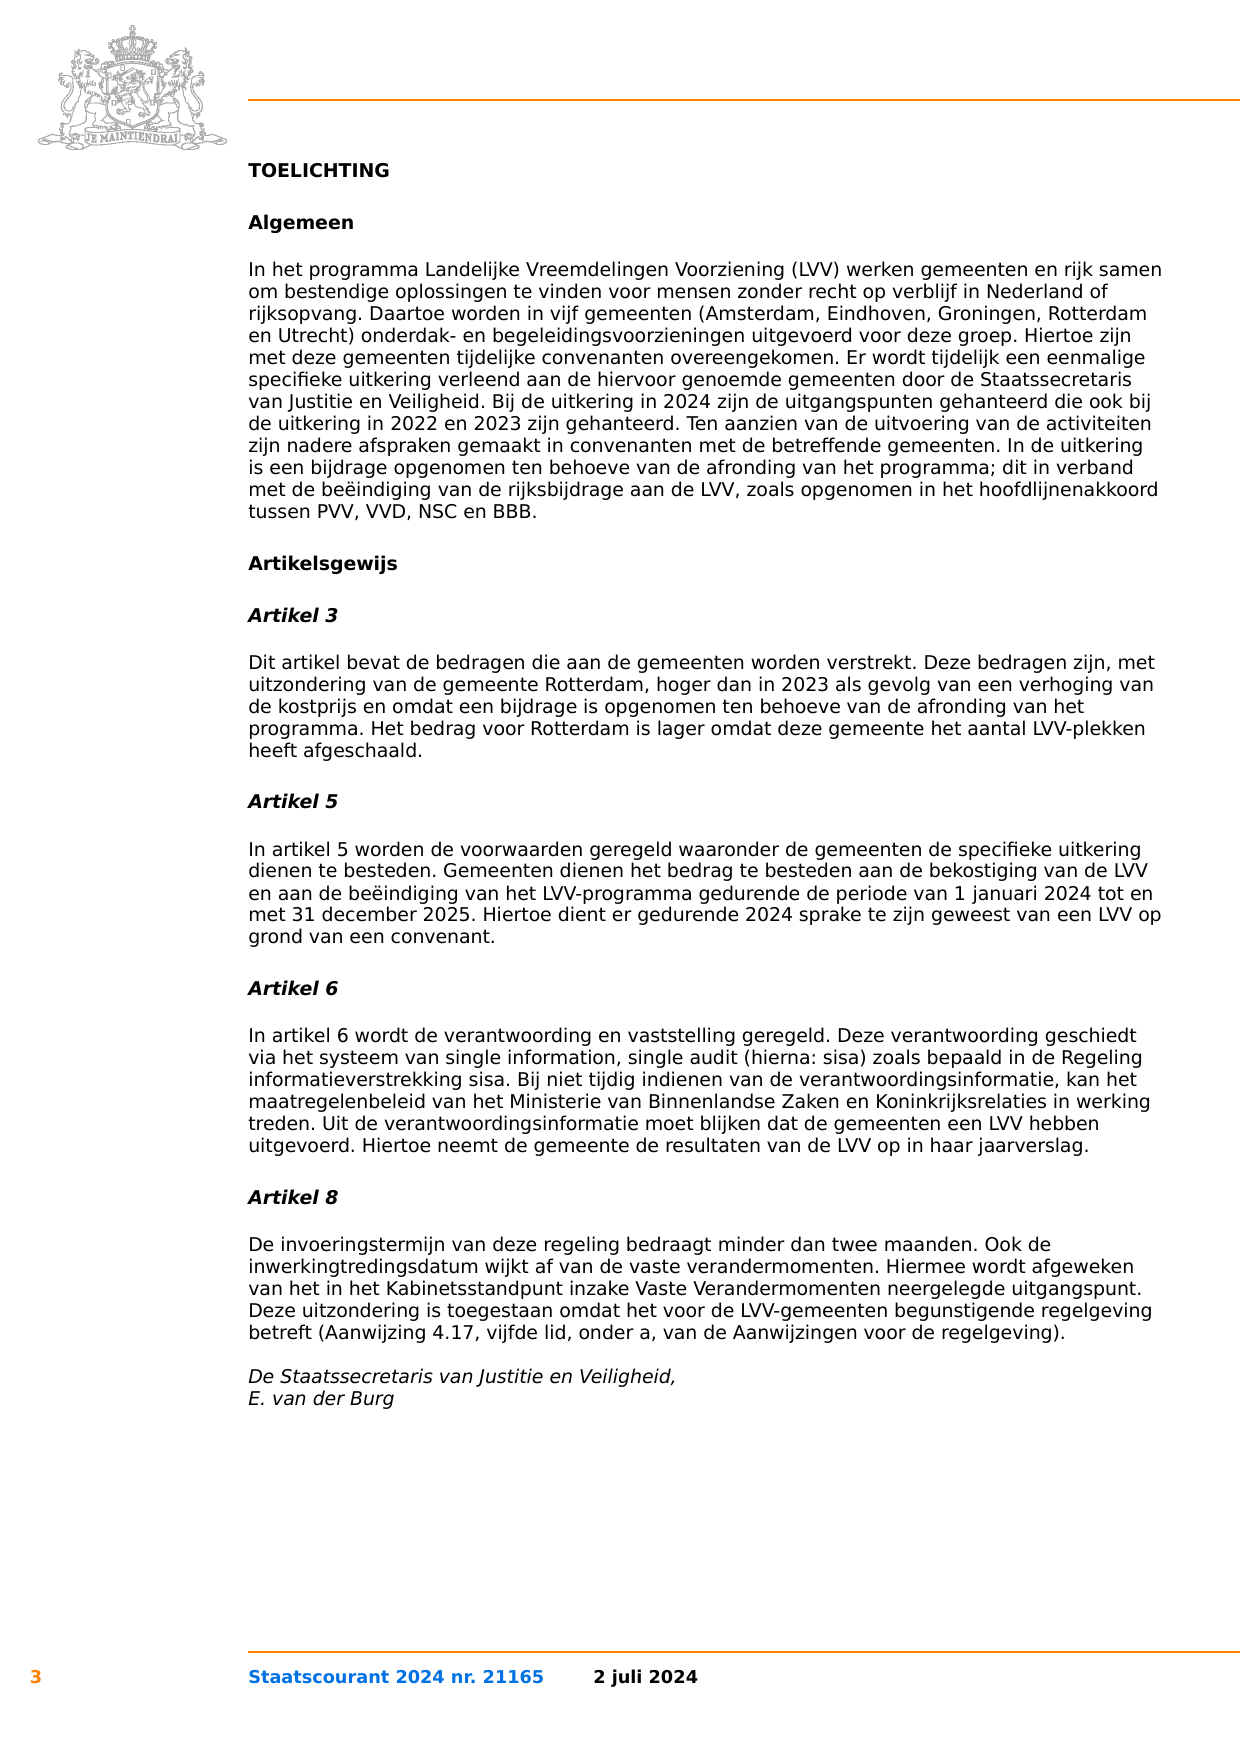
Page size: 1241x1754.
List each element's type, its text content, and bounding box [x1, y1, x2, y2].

subtitle Artikel 6 [248, 978, 1163, 1000]
picture [38, 25, 227, 150]
text Dit artikel bevat de bedragen die aan de gemeenten worden verstrekt. Deze bedragen zijn, met uitzondering van de gemeente Rotterdam, hoger dan in 2023 als gevolg van een verhoging van de kostprijs en omdat een bijdrage is opgenomen ten behoeve van de afronding van het programma. Het bedrag voor Rotterdam is lager omdat deze gemeente het aantal LVV-plekken heeft afgeschaald. [248, 652, 1163, 761]
subtitle TOELICHTING [248, 160, 1163, 182]
text In artikel 6 wordt de verantwoording en vaststelling geregeld. Deze verantwoording geschiedt via het systeem van single information, single audit (hierna: sisa) zoals bepaald in de Regeling informatieverstrekking sisa. Bij niet tijdig indienen van de verantwoordingsinformatie, kan het maatregelenbeleid van het Ministerie van Binnenlandse Zaken en Koninkrijksrelaties in werking treden. Uit de verantwoordingsinformatie moet blijken dat de gemeenten een LVV hebben uitgevoerd. Hiertoe neemt de gemeente de resultaten van de LVV op in haar jaarverslag. [248, 1025, 1163, 1157]
subtitle Artikel 3 [248, 604, 1163, 627]
text In het programma Landelijke Vreemdelingen Voorziening (LVV) werken gemeenten en rijk samen om bestendige oplossingen te vinden voor mensen zonder recht op verblijf in Nederland of rijksopvang. Daartoe worden in vijf gemeenten (Amsterdam, Eindhoven, Groningen, Rotterdam en Utrecht) onderdak- en begeleidingsvoorzieningen uitgevoerd voor deze groep. Hiertoe zijn met deze gemeenten tijdelijke convenanten overeengekomen. Er wordt tijdelijk een eenmalige specifieke uitkering verleend aan de hiervoor genoemde gemeenten door de Staatssecretaris van Justitie en Veiligheid. Bij de uitkering in 2024 zijn de uitgangspunten gehanteerd die ook bij de uitkering in 2022 en 2023 zijn gehanteerd. Ten aanzien van de uitvoering van de activiteiten zijn nadere afspraken gemaakt in convenanten met de betreffende gemeenten. In de uitkering is een bijdrage opgenomen ten behoeve van de afronding van het programma; dit in verband met de beëindiging van de rijksbijdrage aan de LVV, zoals opgenomen in het hoofdlijnenakkoord tussen PVV, VVD, NSC en BBB. [248, 259, 1163, 523]
subtitle Artikel 5 [248, 791, 1163, 813]
text In artikel 5 worden de voorwaarden geregeld waaronder de gemeenten de specifieke uitkering dienen te besteden. Gemeenten dienen het bedrag te besteden aan de bekostiging van de LVV en aan de beëindiging van het LVV-programma gedurende de periode van 1 januari 2024 tot en met 31 december 2025. Hiertoe dient er gedurende 2024 sprake te zijn geweest van een LVV op grond van een convenant. [248, 838, 1163, 948]
text De invoeringstermijn van deze regeling bedraagt minder dan twee maanden. Ook de inwerkingtredingsdatum wijkt af van de vaste verandermomenten. Hiermee wordt afgeweken van het in het Kabinetsstandpunt inzake Vaste Verandermomenten neergelegde uitgangspunt. Deze uitzondering is toegestaan omdat het voor de LVV-gemeenten begunstigende regelgeving betreft (Aanwijzing 4.17, vijfde lid, onder a, van de Aanwijzingen voor de regelgeving). [248, 1234, 1163, 1344]
subtitle Algemeen [248, 212, 1163, 234]
subtitle Artikelsgewijs [248, 553, 1163, 574]
subtitle Artikel 8 [248, 1187, 1163, 1209]
text De Staatssecretaris van Justitie en Veiligheid, E. van der Burg [248, 1366, 1163, 1410]
